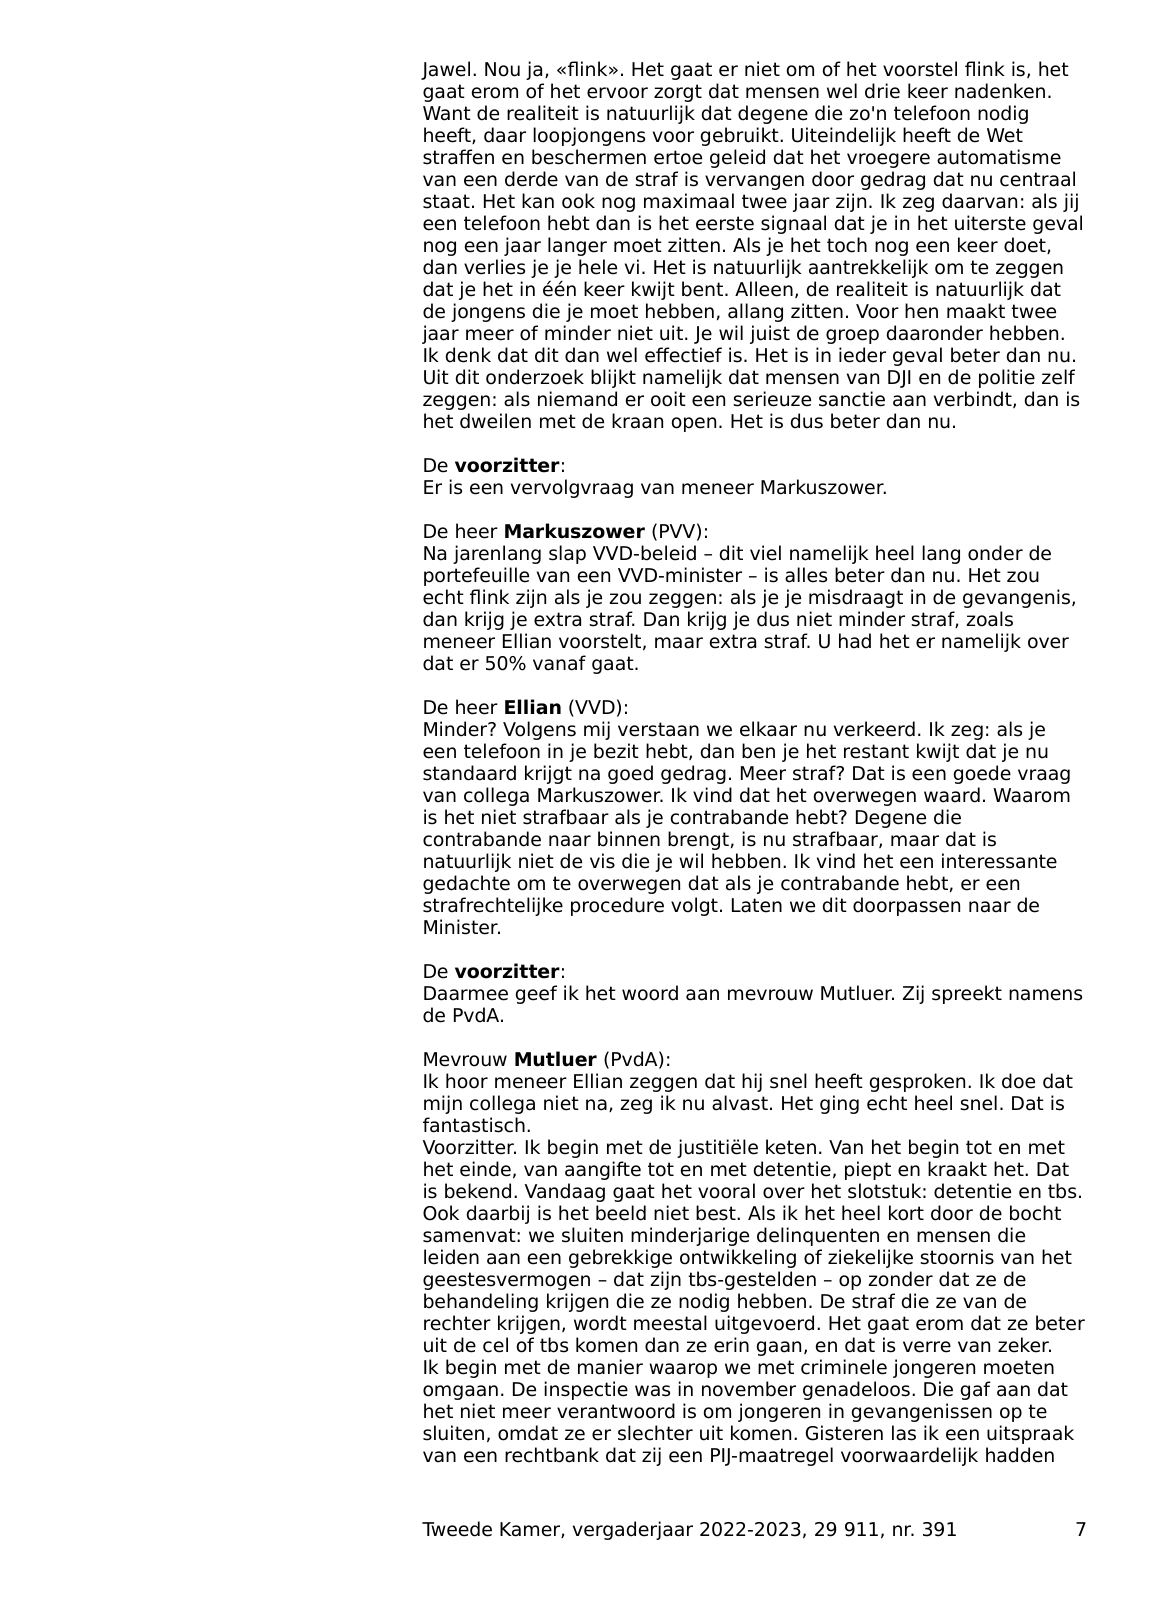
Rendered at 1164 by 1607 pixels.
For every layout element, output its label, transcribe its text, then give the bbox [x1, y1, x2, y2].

text De voorzitter: [422, 961, 1087, 983]
text Minder? Volgens mij verstaan we elkaar nu verkeerd. Ik zeg: als je een telefoon in je bezit hebt, dan ben je het restant kwijt dat je nu standaard krijgt na goed gedrag. Meer straf? Dat is een goede vraag van collega Markuszower. Ik vind dat het overwegen waard. Waarom is het niet strafbaar als je contrabande hebt? Degene die contrabande naar binnen brengt, is nu strafbaar, maar dat is natuurlijk niet de vis die je wil hebben. Ik vind het een interessante gedachte om te overwegen dat als je contrabande hebt, er een strafrechtelijke procedure volgt. Laten we dit doorpassen naar de Minister. [422, 719, 1087, 939]
text Mevrouw Mutluer (PvdA): [422, 1049, 1087, 1071]
text Jawel. Nou ja, «flink». Het gaat er niet om of het voorstel flink is, het gaat erom of het ervoor zorgt dat mensen wel drie keer nadenken. Want de realiteit is natuurlijk dat degene die zo'n telefoon nodig heeft, daar loopjongens voor gebruikt. Uiteindelijk heeft de Wet straffen en beschermen ertoe geleid dat het vroegere automatisme van een derde van de straf is vervangen door gedrag dat nu centraal staat. Het kan ook nog maximaal twee jaar zijn. Ik zeg daarvan: als jij een telefoon hebt dan is het eerste signaal dat je in het uiterste geval nog een jaar langer moet zitten. Als je het toch nog een keer doet, dan verlies je je hele vi. Het is natuurlijk aantrekkelijk om te zeggen dat je het in één keer kwijt bent. Alleen, de realiteit is natuurlijk dat de jongens die je moet hebben, allang zitten. Voor hen maakt twee jaar meer of minder niet uit. Je wil juist de groep daaronder hebben. Ik denk dat dit dan wel effectief is. Het is in ieder geval beter dan nu. Uit dit onderzoek blijkt namelijk dat mensen van DJI en de politie zelf zeggen: als niemand er ooit een serieuze sanctie aan verbindt, dan is het dweilen met de kraan open. Het is dus beter dan nu. [422, 59, 1087, 433]
text Er is een vervolgvraag van meneer Markuszower. [422, 477, 1087, 499]
text De voorzitter: [422, 455, 1087, 477]
text Na jarenlang slap VVD-beleid – dit viel namelijk heel lang onder de portefeuille van een VVD-minister – is alles beter dan nu. Het zou echt flink zijn als je zou zeggen: als je je misdraagt in de gevangenis, dan krijg je extra straf. Dan krijg je dus niet minder straf, zoals meneer Ellian voorstelt, maar extra straf. U had het er namelijk over dat er 50% vanaf gaat. [422, 543, 1087, 675]
text Ik hoor meneer Ellian zeggen dat hij snel heeft gesproken. Ik doe dat mijn collega niet na, zeg ik nu alvast. Het ging echt heel snel. Dat is fantastisch. [422, 1071, 1087, 1137]
text De heer Markuszower (PVV): [422, 521, 1087, 543]
text Daarmee geef ik het woord aan mevrouw Mutluer. Zij spreekt namens de PvdA. [422, 983, 1087, 1027]
text Voorzitter. Ik begin met de justitiële keten. Van het begin tot en met het einde, van aangifte tot en met detentie, piept en kraakt het. Dat is bekend. Vandaag gaat het vooral over het slotstuk: detentie en tbs. Ook daarbij is het beeld niet best. Als ik het heel kort door de bocht samenvat: we sluiten minderjarige delinquenten en mensen die leiden aan een gebrekkige ontwikkeling of ziekelijke stoornis van het geestesvermogen – dat zijn tbs-gestelden – op zonder dat ze de behandeling krijgen die ze nodig hebben. De straf die ze van de rechter krijgen, wordt meestal uitgevoerd. Het gaat erom dat ze beter uit de cel of tbs komen dan ze erin gaan, en dat is verre van zeker. [422, 1137, 1087, 1357]
text De heer Ellian (VVD): [422, 697, 1087, 719]
text Ik begin met de manier waarop we met criminele jongeren moeten omgaan. De inspectie was in november genadeloos. Die gaf aan dat het niet meer verantwoord is om jongeren in gevangenissen op te sluiten, omdat ze er slechter uit komen. Gisteren las ik een uitspraak van een rechtbank dat zij een PIJ-maatregel voorwaardelijk hadden [422, 1357, 1087, 1467]
